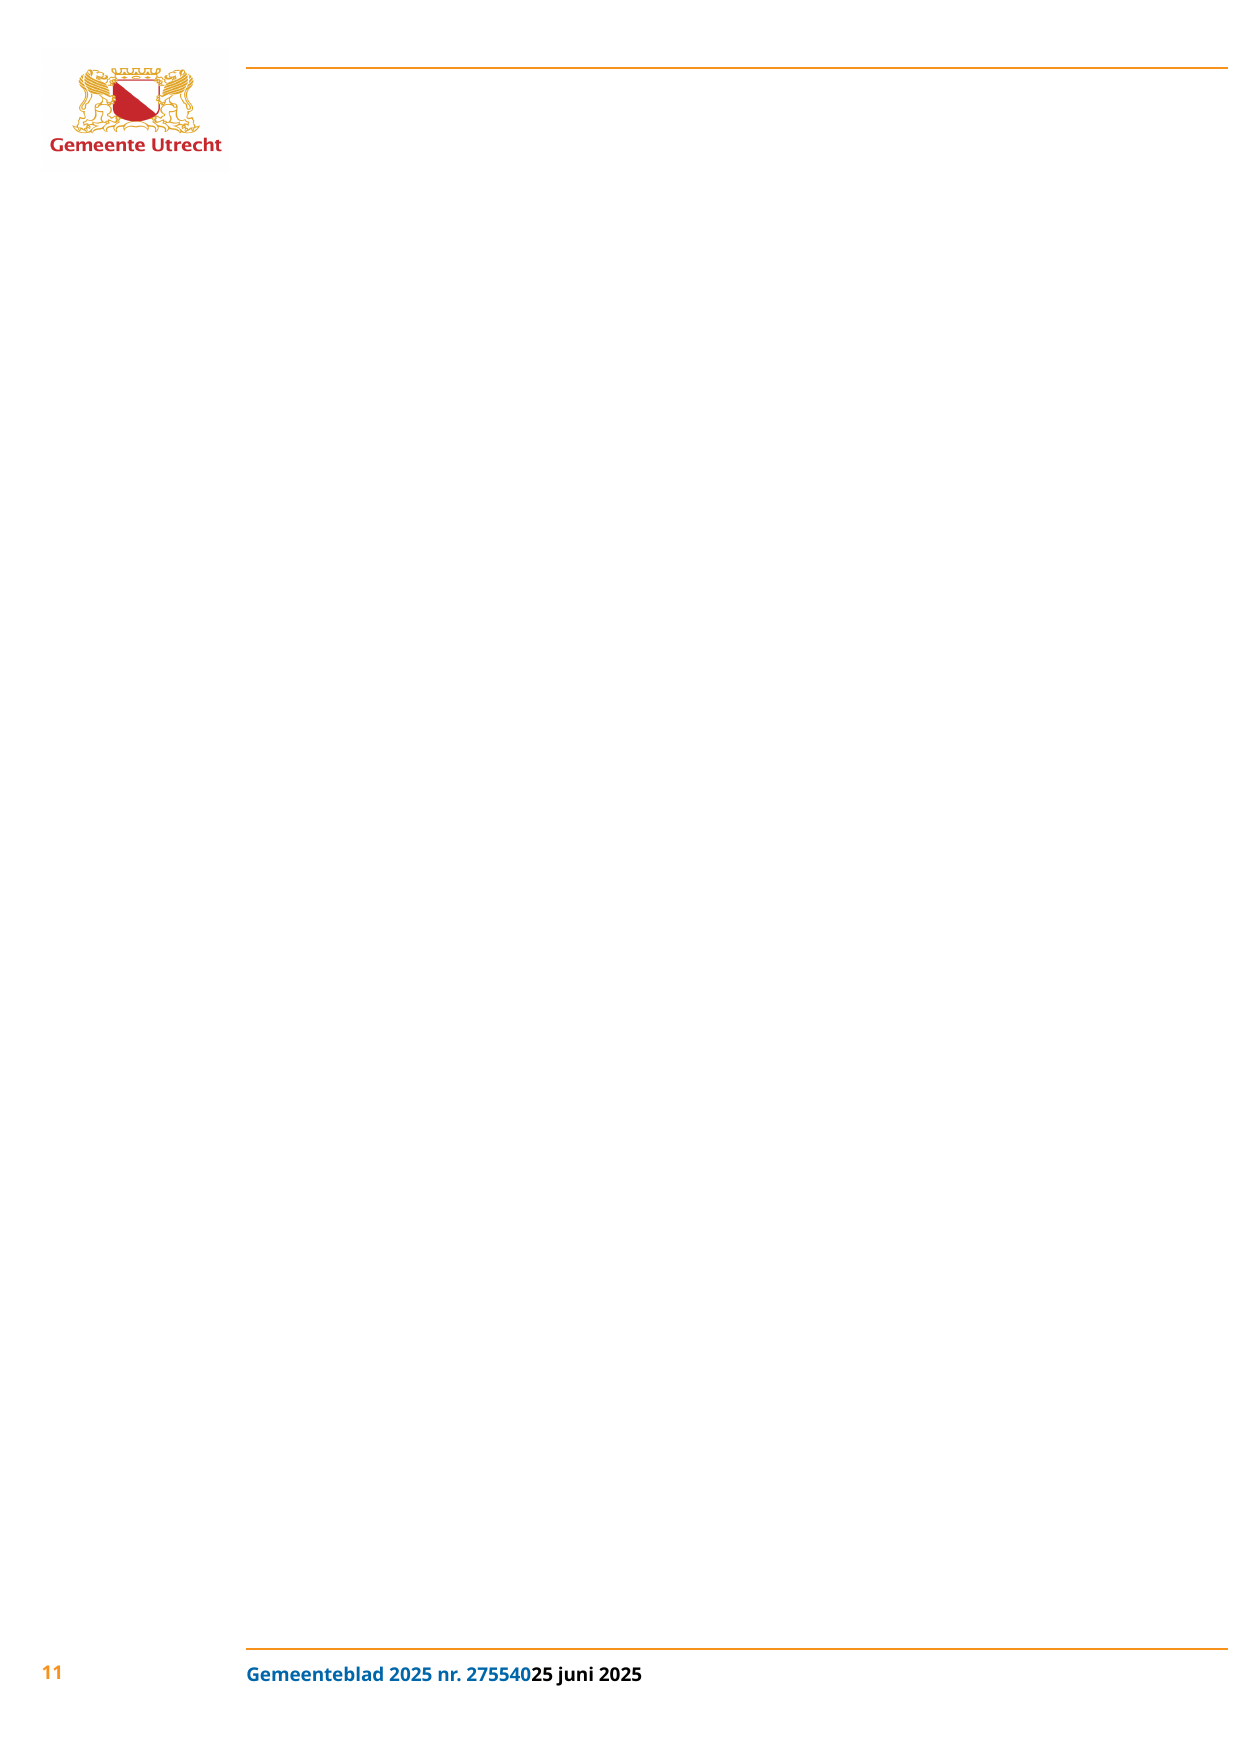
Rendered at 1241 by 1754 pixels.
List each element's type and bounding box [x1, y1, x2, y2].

picture [41, 47, 231, 172]
